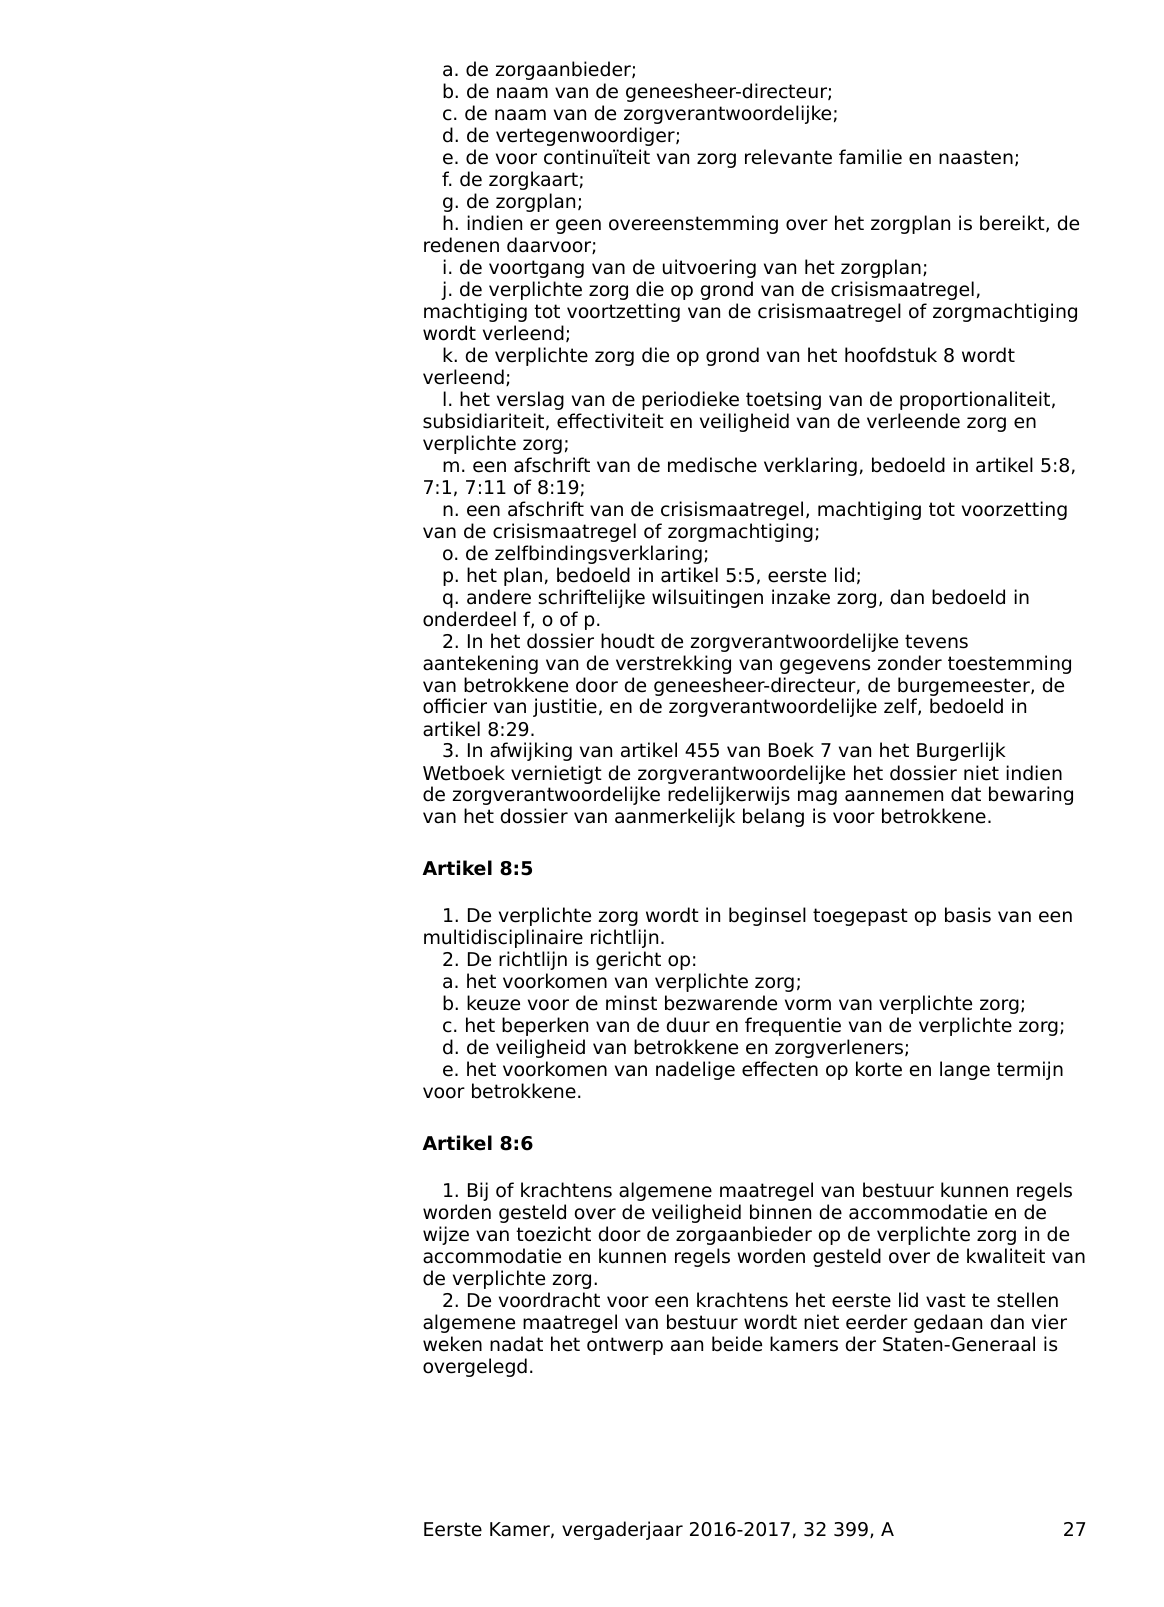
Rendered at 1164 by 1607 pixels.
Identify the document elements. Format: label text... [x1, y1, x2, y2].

text p. het plan, bedoeld in artikel 5:5, eerste lid; [422, 564, 1087, 587]
text 2. In het dossier houdt de zorgverantwoordelijke tevens aantekening van de verstrekking van gegevens zonder toestemming van betrokkene door de geneesheer-directeur, de burgemeester, de officier van justitie, en de zorgverantwoordelijke zelf, bedoeld in artikel 8:29. [422, 631, 1087, 740]
subtitle Artikel 8:5 [422, 858, 1087, 880]
text e. het voorkomen van nadelige effecten op korte en lange termijn voor betrokkene. [422, 1059, 1087, 1103]
text c. het beperken van de duur en frequentie van de verplichte zorg; [422, 1015, 1087, 1037]
text a. de zorgaanbieder; [422, 59, 1087, 81]
text 1. De verplichte zorg wordt in beginsel toegepast op basis van een multidisciplinaire richtlijn. [422, 905, 1087, 949]
text i. de voortgang van de uitvoering van het zorgplan; [422, 257, 1087, 279]
text h. indien er geen overeenstemming over het zorgplan is bereikt, de redenen daarvoor; [422, 213, 1087, 257]
text g. de zorgplan; [422, 191, 1087, 213]
text e. de voor continuïteit van zorg relevante familie en naasten; [422, 147, 1087, 169]
text o. de zelfbindingsverklaring; [422, 543, 1087, 564]
text 2. De richtlijn is gericht op: [422, 949, 1087, 971]
text b. de naam van de geneesheer-directeur; [422, 81, 1087, 103]
text 3. In afwijking van artikel 455 van Boek 7 van het Burgerlijk Wetboek vernietigt de zorgverantwoordelijke het dossier niet indien de zorgverantwoordelijke redelijkerwijs mag aannemen dat bewaring van het dossier van aanmerkelijk belang is voor betrokkene. [422, 740, 1087, 828]
text 2. De voordracht voor een krachtens het eerste lid vast te stellen algemene maatregel van bestuur wordt niet eerder gedaan dan vier weken nadat het ontwerp aan beide kamers der Staten-Generaal is overgelegd. [422, 1290, 1087, 1378]
text l. het verslag van de periodieke toetsing van de proportionaliteit, subsidiariteit, effectiviteit en veiligheid van de verleende zorg en verplichte zorg; [422, 389, 1087, 455]
text n. een afschrift van de crisismaatregel, machtiging tot voorzetting van de crisismaatregel of zorgmachtiging; [422, 499, 1087, 543]
text b. keuze voor de minst bezwarende vorm van verplichte zorg; [422, 993, 1087, 1015]
subtitle Artikel 8:6 [422, 1133, 1087, 1155]
text a. het voorkomen van verplichte zorg; [422, 971, 1087, 993]
text c. de naam van de zorgverantwoordelijke; [422, 103, 1087, 125]
text f. de zorgkaart; [422, 169, 1087, 191]
text k. de verplichte zorg die op grond van het hoofdstuk 8 wordt verleend; [422, 345, 1087, 389]
text m. een afschrift van de medische verklaring, bedoeld in artikel 5:8, 7:1, 7:11 of 8:19; [422, 455, 1087, 499]
text j. de verplichte zorg die op grond van de crisismaatregel, machtiging tot voortzetting van de crisismaatregel of zorgmachtiging wordt verleend; [422, 279, 1087, 345]
text q. andere schriftelijke wilsuitingen inzake zorg, dan bedoeld in onderdeel f, o of p. [422, 587, 1087, 631]
text d. de veiligheid van betrokkene en zorgverleners; [422, 1037, 1087, 1059]
text d. de vertegenwoordiger; [422, 125, 1087, 147]
text 1. Bij of krachtens algemene maatregel van bestuur kunnen regels worden gesteld over de veiligheid binnen de accommodatie en de wijze van toezicht door de zorgaanbieder op de verplichte zorg in de accommodatie en kunnen regels worden gesteld over de kwaliteit van de verplichte zorg. [422, 1180, 1087, 1290]
